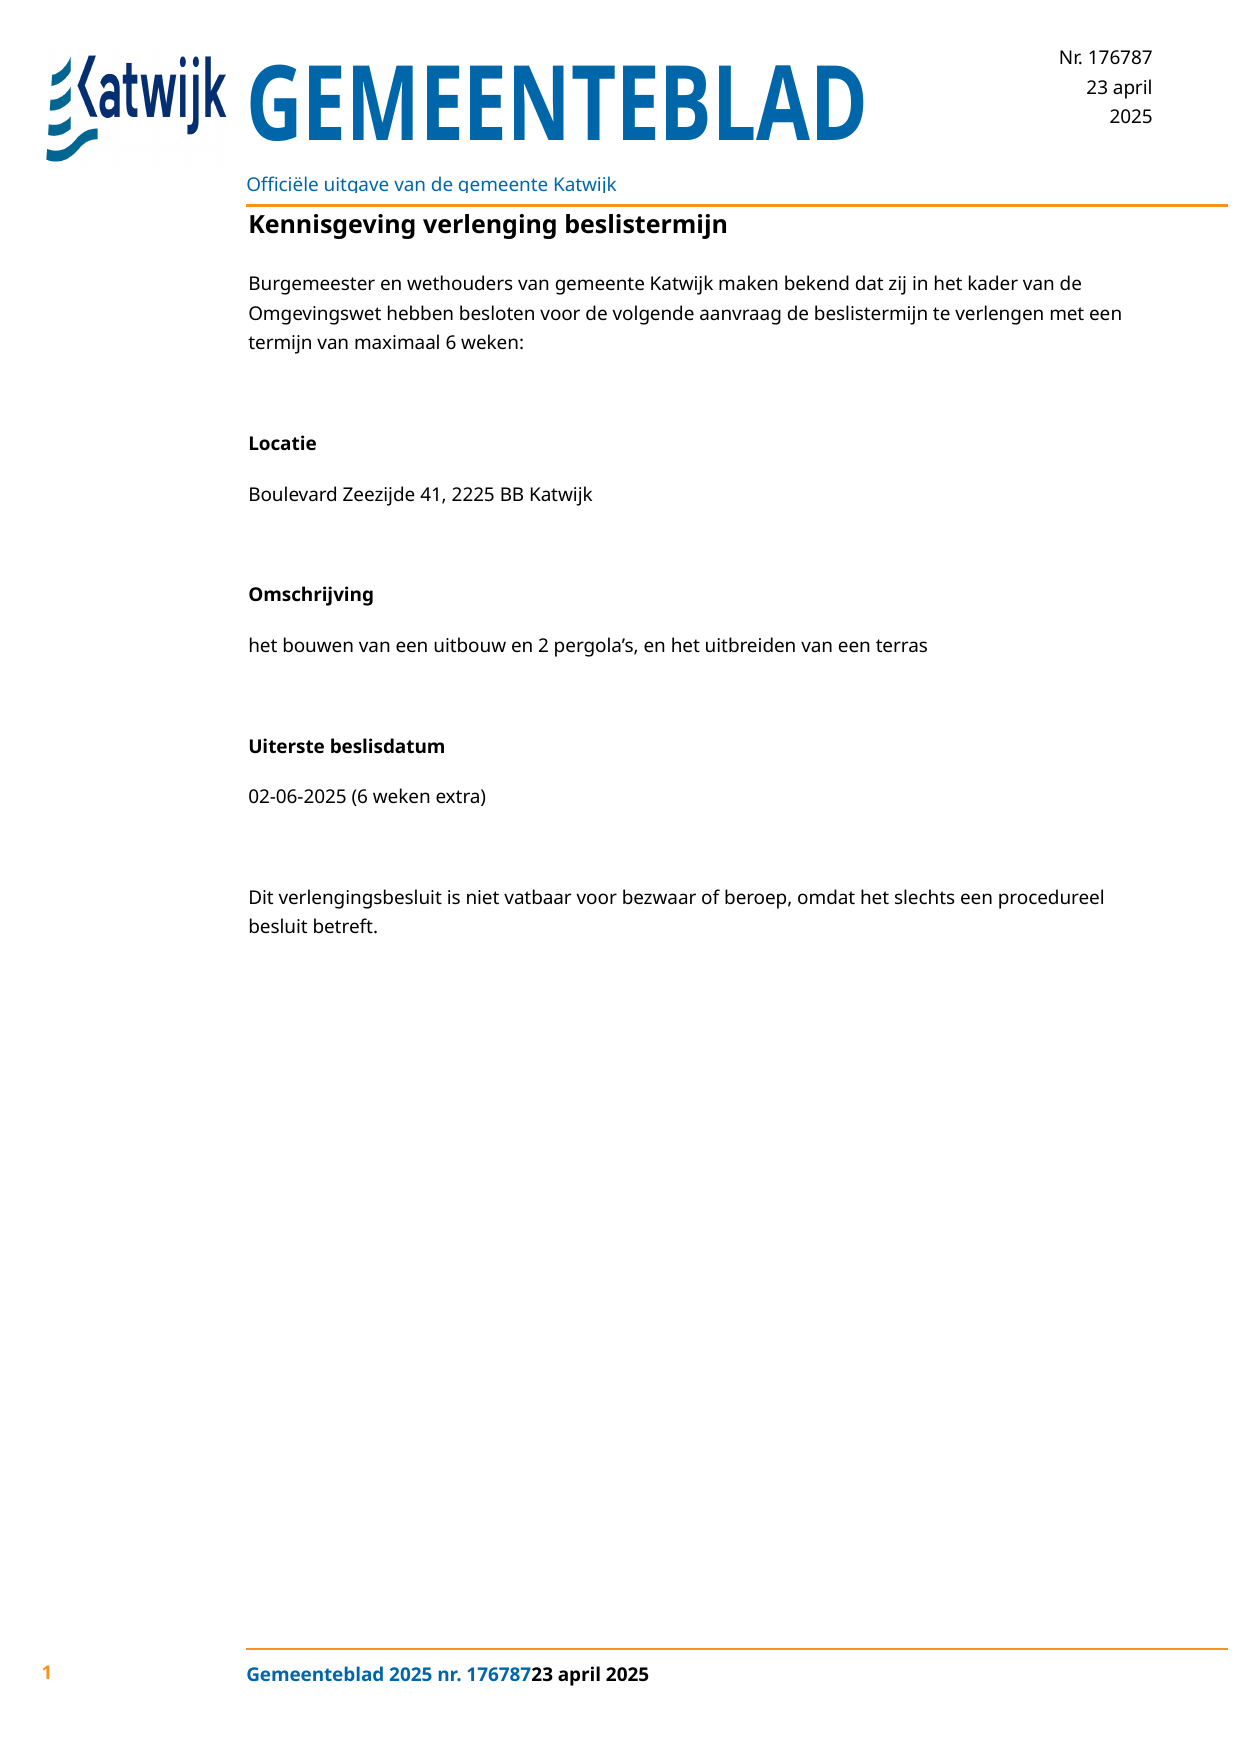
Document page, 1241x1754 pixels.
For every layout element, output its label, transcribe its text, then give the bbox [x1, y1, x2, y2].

text Uiterste beslisdatum [248, 733, 1152, 758]
text Omschrijving [248, 582, 1152, 607]
text Locatie [248, 430, 1152, 456]
picture [41, 47, 231, 172]
text Burgemeester en wethouders van gemeente Katwijk maken bekend dat zij in het kader van de Omgevingswet hebben besloten voor de volgende aanvraag de beslistermijn te verlengen met een termijn van maximaal 6 weken: [248, 270, 1152, 355]
text Boulevard Zeezijde 41, 2225 BB Katwijk [248, 481, 1152, 506]
text Kennisgeving verlenging beslistermijn [248, 207, 1152, 241]
text Dit verlengingsbesluit is niet vatbaar voor bezwaar of beroep, omdat het slechts een procedureel besluit betreft. [248, 884, 1152, 939]
text het bouwen van een uitbouw en 2 pergola’s, en het uitbreiden van een terras [248, 632, 1152, 658]
text 02-06-2025 (6 weken extra) [248, 783, 1152, 809]
